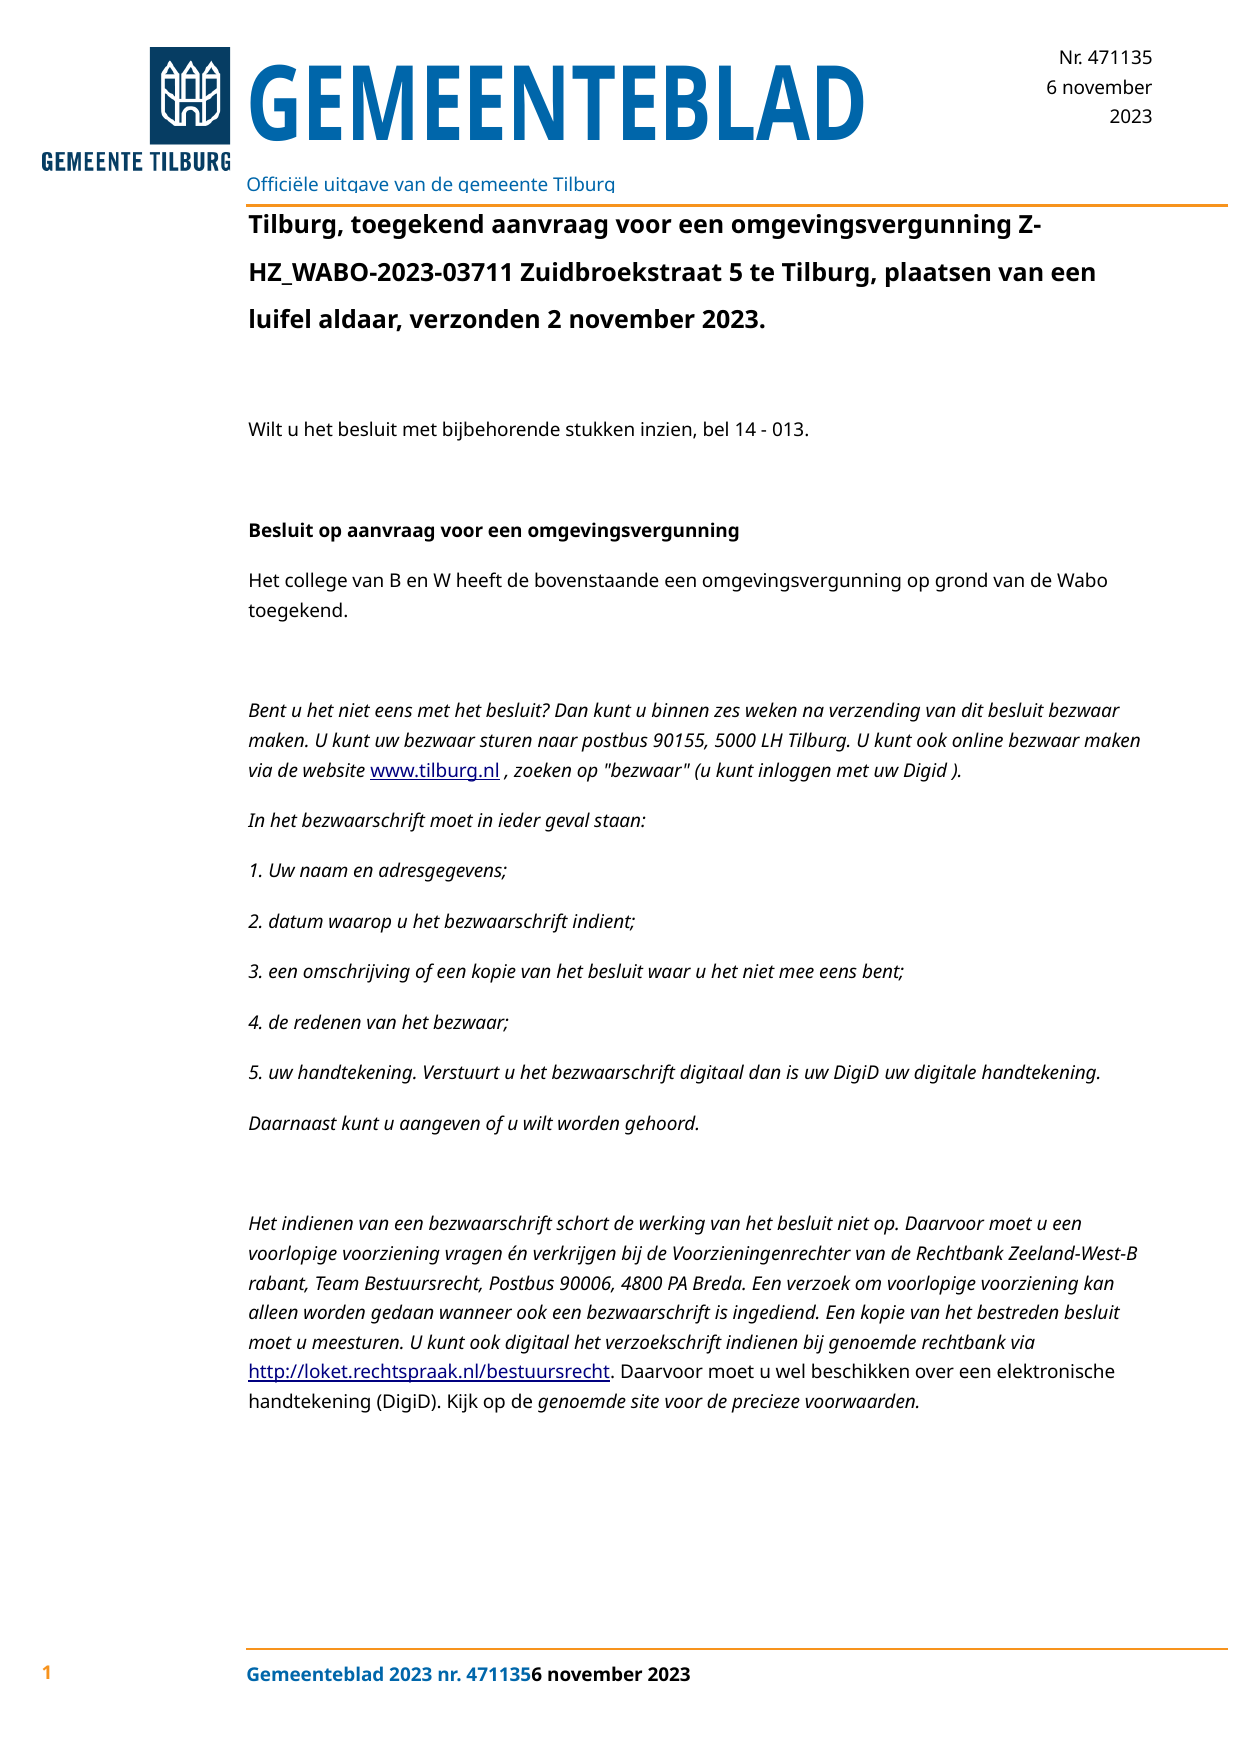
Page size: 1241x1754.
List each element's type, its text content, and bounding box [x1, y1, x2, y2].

text 2. datum waarop u het bezwaarschrift indient; [248, 908, 1152, 934]
text 4. de redenen van het bezwaar; [248, 1009, 1152, 1034]
text Wilt u het besluit met bijbehorende stukken inzien, bel 14 - 013. [248, 416, 1152, 442]
text 1. Uw naam en adresgegevens; [248, 858, 1152, 883]
text 5. uw handtekening. Verstuurt u het bezwaarschrift digitaal dan is uw DigiD uw digitale handtekening. [248, 1059, 1152, 1085]
text Daarnaast kunt u aangeven of u wilt worden gehoord. [248, 1110, 1152, 1135]
text Besluit op aanvraag voor een omgevingsvergunning [248, 517, 1152, 542]
text Het indienen van een bezwaarschrift schort de werking van het besluit niet op. Daarvoor moet u een voorlopige voorziening vragen én verkrijgen bij de Voorzieningenrechter van de Rechtbank Zeeland-West-B rabant, Team Bestuursrecht, Postbus 90006, 4800 PA Breda. Een verzoek om voorlopige voorziening kan alleen worden gedaan wanneer ook een bezwaarschrift is ingediend. Een kopie van het bestreden besluit moet u meesturen. U kunt ook digitaal het verzoekschrift indienen bij genoemde rechtbank via http://loket.rechtspraak.nl/bestuursrecht. Daarvoor moet u wel beschikken over een elektronische handtekening (DigiD). Kijk op de genoemde site voor de precieze voorwaarden. [248, 1211, 1152, 1414]
text Bent u het niet eens met het besluit? Dan kunt u binnen zes weken na verzending van dit besluit bezwaar maken. U kunt uw bezwaar sturen naar postbus 90155, 5000 LH Tilburg. U kunt ook online bezwaar maken via de website www.tilburg.nl , zoeken op "bezwaar" (u kunt inloggen met uw Digid ). [248, 698, 1152, 782]
text 3. een omschrijving of een kopie van het besluit waar u het niet mee eens bent; [248, 958, 1152, 984]
text Het college van B en W heeft de bovenstaande een omgevingsvergunning op grond van de Wabo toegekend. [248, 567, 1152, 622]
text In het bezwaarschrift moet in ieder geval staan: [248, 807, 1152, 833]
text Tilburg, toegekend aanvraag voor een omgevingsvergunning Z-HZ_WABO-2023-03711 Zuidbroekstraat 5 te Tilburg, plaatsen van een luifel aldaar, verzonden 2 november 2023. [248, 207, 1152, 336]
picture [41, 47, 231, 172]
